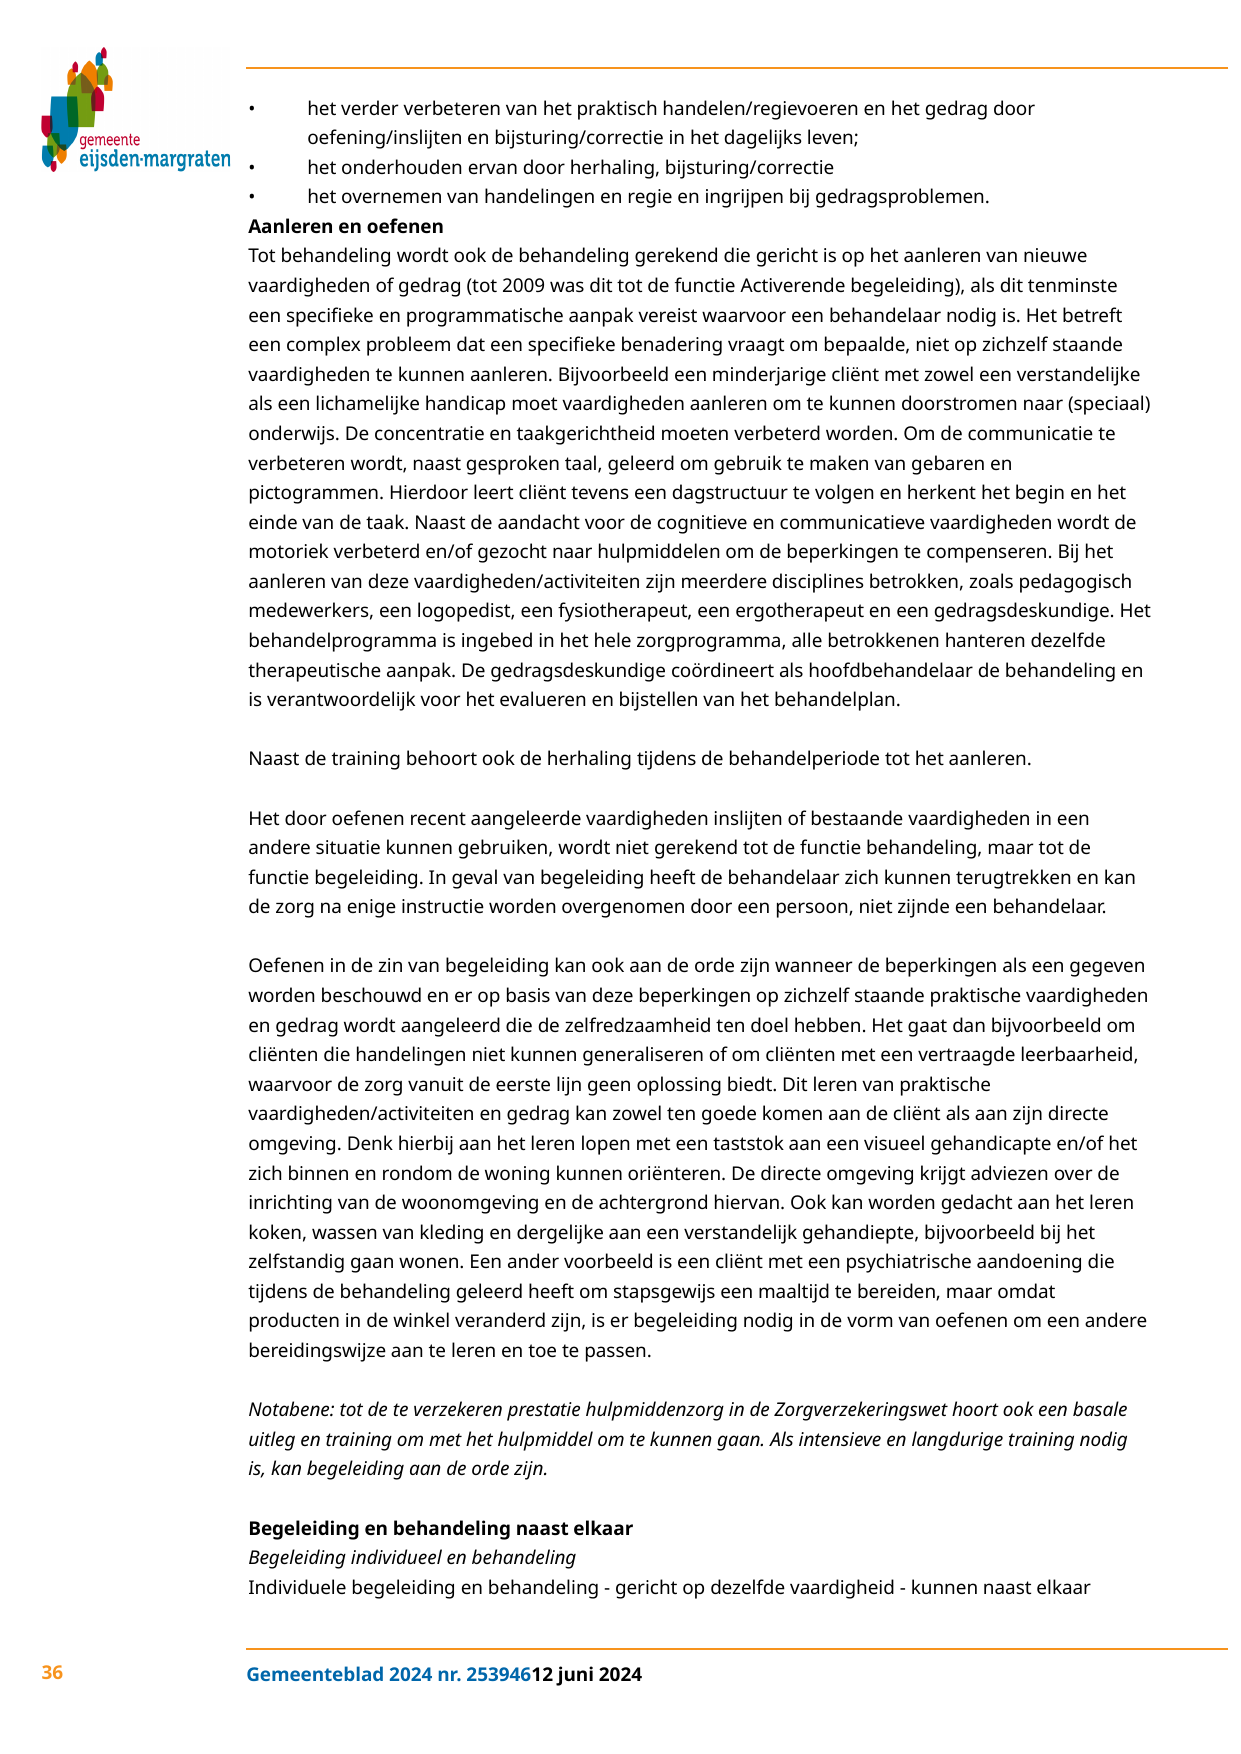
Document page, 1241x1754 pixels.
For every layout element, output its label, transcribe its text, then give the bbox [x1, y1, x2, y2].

text Aanleren en oefenen [248, 213, 1152, 239]
text Individuele begeleiding en behandeling - gericht op dezelfde vaardigheid - kunnen naast elkaar [248, 1574, 1152, 1600]
text Tot behandeling wordt ook de behandeling gerekend die gericht is op het aanleren van nieuwe vaardigheden of gedrag (tot 2009 was dit tot de functie Activerende begeleiding), als dit tenminste een specifieke en programmatische aanpak vereist waarvoor een behandelaar nodig is. Het betreft een complex probleem dat een specifieke benadering vraagt om bepaalde, niet op zichzelf staande vaardigheden te kunnen aanleren. Bijvoorbeeld een minderjarige cliënt met zowel een verstandelijke als een lichamelijke handicap moet vaardigheden aanleren om te kunnen doorstromen naar (speciaal) onderwijs. De concentratie en taakgerichtheid moeten verbeterd worden. Om de communicatie te verbeteren wordt, naast gesproken taal, geleerd om gebruik te maken van gebaren en pictogrammen. Hierdoor leert cliënt tevens een dagstructuur te volgen en herkent het begin en het einde van de taak. Naast de aandacht voor de cognitieve en communicatieve vaardigheden wordt de motoriek verbeterd en/of gezocht naar hulpmiddelen om de beperkingen te compenseren. Bij het aanleren van deze vaardigheden/activiteiten zijn meerdere disciplines betrokken, zoals pedagogisch medewerkers, een logopedist, een fysiotherapeut, een ergotherapeut en een gedragsdeskundige. Het behandelprogramma is ingebed in het hele zorgprogramma, alle betrokkenen hanteren dezelfde therapeutische aanpak. De gedragsdeskundige coördineert als hoofdbehandelaar de behandeling en is verantwoordelijk voor het evalueren en bijstellen van het behandelplan. [248, 243, 1152, 712]
list het onderhouden ervan door herhaling, bijsturing/correctie [248, 154, 1152, 180]
text Notabene: tot de te verzekeren prestatie hulpmiddenzorg in de Zorgverzekeringswet hoort ook een basale uitleg en training om met het hulpmiddel om te kunnen gaan. Als intensieve en langdurige training nodig is, kan begeleiding aan de orde zijn. [248, 1396, 1152, 1481]
text Naast de training behoort ook de herhaling tijdens de behandelperiode tot het aanleren. [248, 746, 1152, 771]
list het verder verbeteren van het praktisch handelen/regievoeren en het gedrag door oefening/inslijten en bijsturing/correctie in het dagelijks leven; [248, 95, 1152, 150]
picture [41, 47, 231, 172]
text Begeleiding individueel en behandeling [248, 1544, 1152, 1570]
text Oefenen in de zin van begeleiding kan ook aan de orde zijn wanneer de beperkingen als een gegeven worden beschouwd en er op basis van deze beperkingen op zichzelf staande praktische vaardigheden en gedrag wordt aangeleerd die de zelfredzaamheid ten doel hebben. Het gaat dan bijvoorbeeld om cliënten die handelingen niet kunnen generaliseren of om cliënten met een vertraagde leerbaarheid, waarvoor de zorg vanuit de eerste lijn geen oplossing biedt. Dit leren van praktische vaardigheden/activiteiten en gedrag kan zowel ten goede komen aan de cliënt als aan zijn directe omgeving. Denk hierbij aan het leren lopen met een taststok aan een visueel gehandicapte en/of het zich binnen en rondom de woning kunnen oriënteren. De directe omgeving krijgt adviezen over de inrichting van de woonomgeving en de achtergrond hiervan. Ook kan worden gedacht aan het leren koken, wassen van kleding en dergelijke aan een verstandelijk gehandiepte, bijvoorbeeld bij het zelfstandig gaan wonen. Een ander voorbeeld is een cliënt met een psychiatrische aandoening die tijdens de behandeling geleerd heeft om stapsgewijs een maaltijd te bereiden, maar omdat producten in de winkel veranderd zijn, is er begeleiding nodig in de vorm van oefenen om een andere bereidingswijze aan te leren en toe te passen. [248, 953, 1152, 1363]
text Begeleiding en behandeling naast elkaar [248, 1515, 1152, 1541]
text Het door oefenen recent aangeleerde vaardigheden inslijten of bestaande vaardigheden in een andere situatie kunnen gebruiken, wordt niet gerekend tot de functie behandeling, maar tot de functie begeleiding. In geval van begeleiding heeft de behandelaar zich kunnen terugtrekken en kan de zorg na enige instructie worden overgenomen door een persoon, niet zijnde een behandelaar. [248, 805, 1152, 919]
list het overnemen van handelingen en regie en ingrijpen bij gedragsproblemen. [248, 183, 1152, 209]
